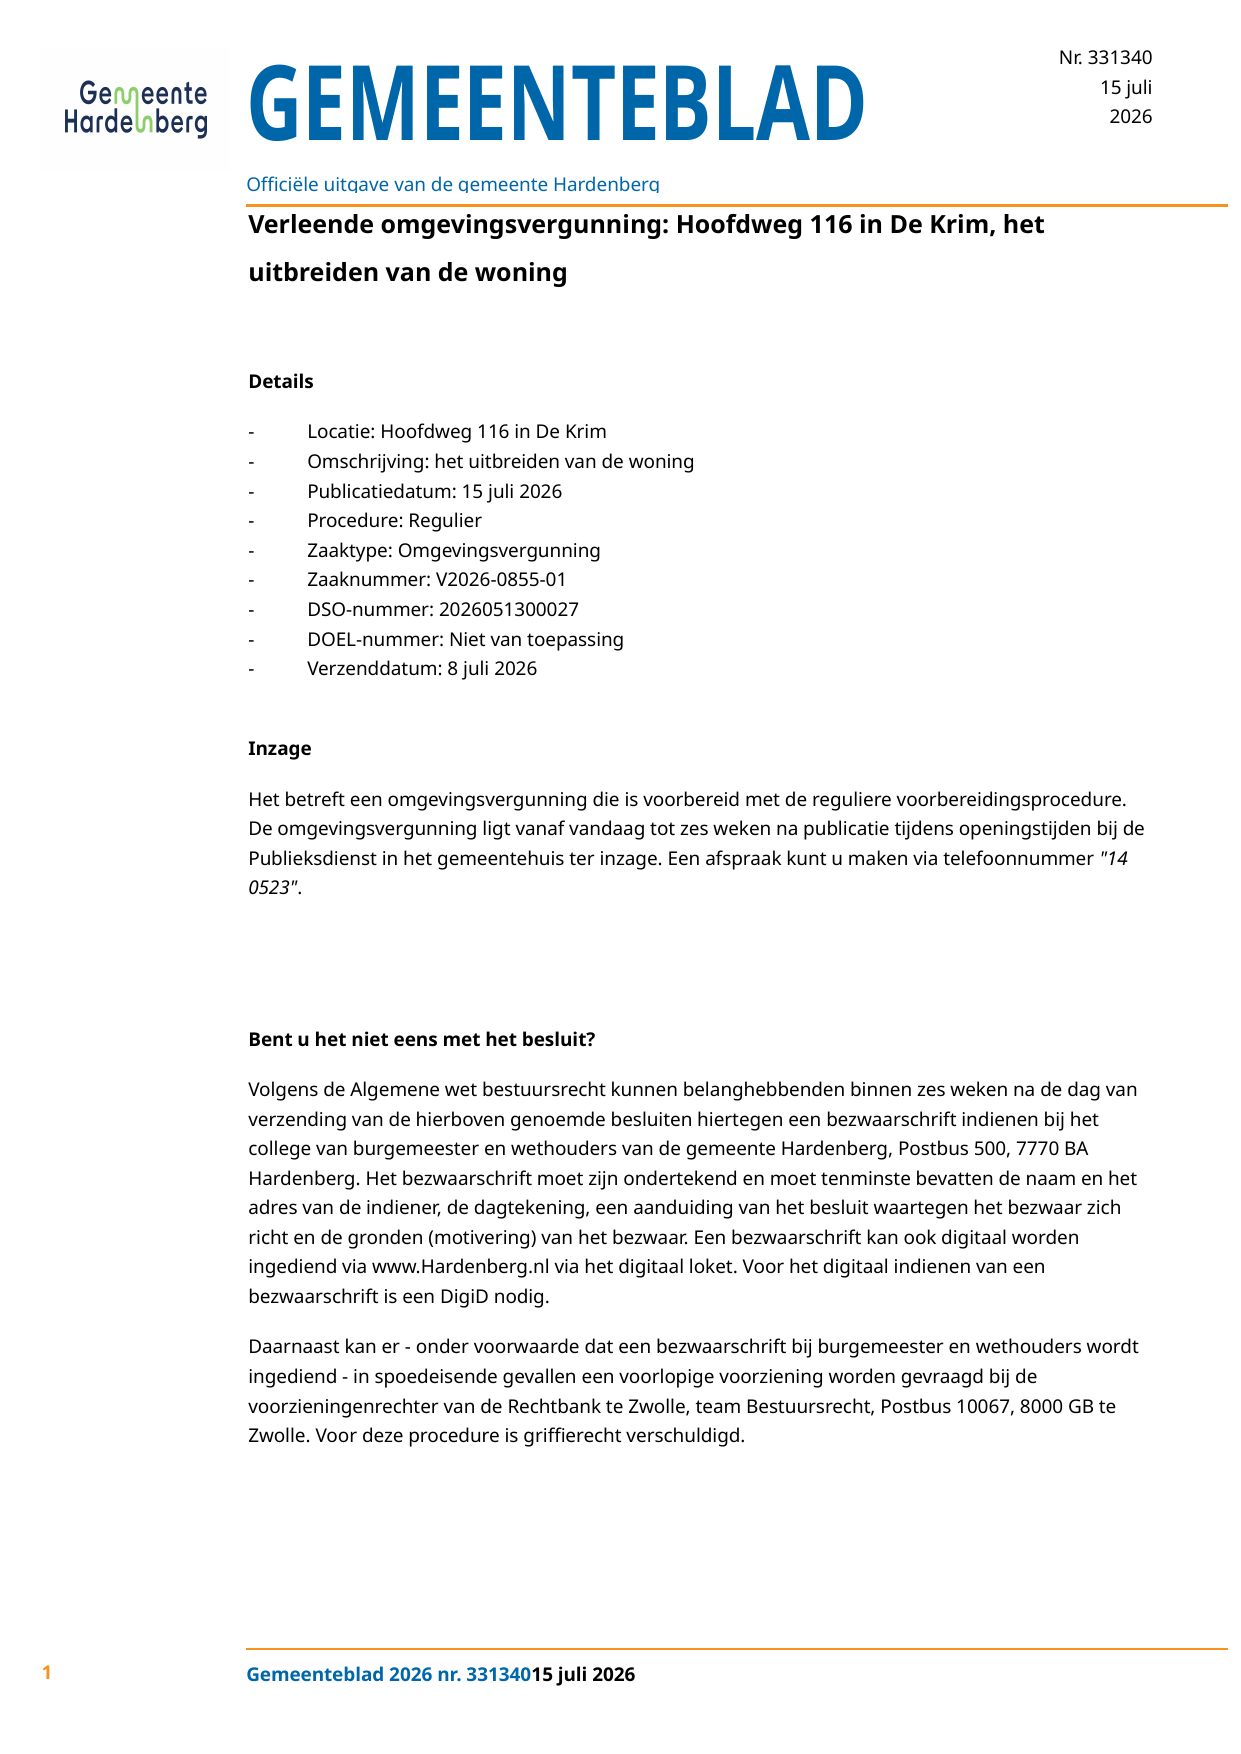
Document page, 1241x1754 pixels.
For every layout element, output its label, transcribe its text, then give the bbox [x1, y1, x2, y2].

list Procedure: Regulier [248, 507, 1152, 533]
text Het betreft een omgevingsvergunning die is voorbereid met de reguliere voorbereidingsprocedure. De omgevingsvergunning ligt vanaf vandaag tot zes weken na publicatie tijdens openingstijden bij de Publieksdienst in het gemeentehuis ter inzage. Een afspraak kunt u maken via telefoonnummer "14 0523". [248, 786, 1152, 900]
text Bent u het niet eens met het besluit? [248, 1026, 1152, 1052]
text Details [248, 368, 1152, 394]
list DSO-nummer: 2026051300027 [248, 596, 1152, 622]
list DOEL-nummer: Niet van toepassing [248, 626, 1152, 652]
text Daarnaast kan er - onder voorwaarde dat een bezwaarschrift bij burgemeester en wethouders wordt ingediend - in spoedeisende gevallen een voorlopige voorziening worden gevraagd bij de voorzieningenrechter van de Rechtbank te Zwolle, team Bestuursrecht, Postbus 10067, 8000 GB te Zwolle. Voor deze procedure is griffierecht verschuldigd. [248, 1334, 1152, 1448]
list Publicatiedatum: 15 juli 2026 [248, 478, 1152, 504]
picture [41, 47, 231, 172]
list Zaaktype: Omgevingsvergunning [248, 537, 1152, 563]
list Locatie: Hoofdweg 116 in De Krim [248, 419, 1152, 444]
text Volgens de Algemene wet bestuursrecht kunnen belanghebbenden binnen zes weken na de dag van verzending van de hierboven genoemde besluiten hiertegen een bezwaarschrift indienen bij het college van burgemeester en wethouders van de gemeente Hardenberg, Postbus 500, 7770 BA Hardenberg. Het bezwaarschrift moet zijn ondertekend en moet tenminste bevatten de naam en het adres van de indiener, de dagtekening, een aanduiding van het besluit waartegen het bezwaar zich richt en de gronden (motivering) van het bezwaar. Een bezwaarschrift kan ook digitaal worden ingediend via www.Hardenberg.nl via het digitaal loket. Voor het digitaal indienen van een bezwaarschrift is een DigiD nodig. [248, 1076, 1152, 1309]
text Verleende omgevingsvergunning: Hoofdweg 116 in De Krim, het uitbreiden van de woning [248, 207, 1152, 288]
list Verzenddatum: 8 juli 2026 [248, 655, 1152, 681]
list Omschrijving: het uitbreiden van de woning [248, 448, 1152, 474]
list Zaaknummer: V2026-0855-01 [248, 567, 1152, 592]
text Inzage [248, 735, 1152, 761]
